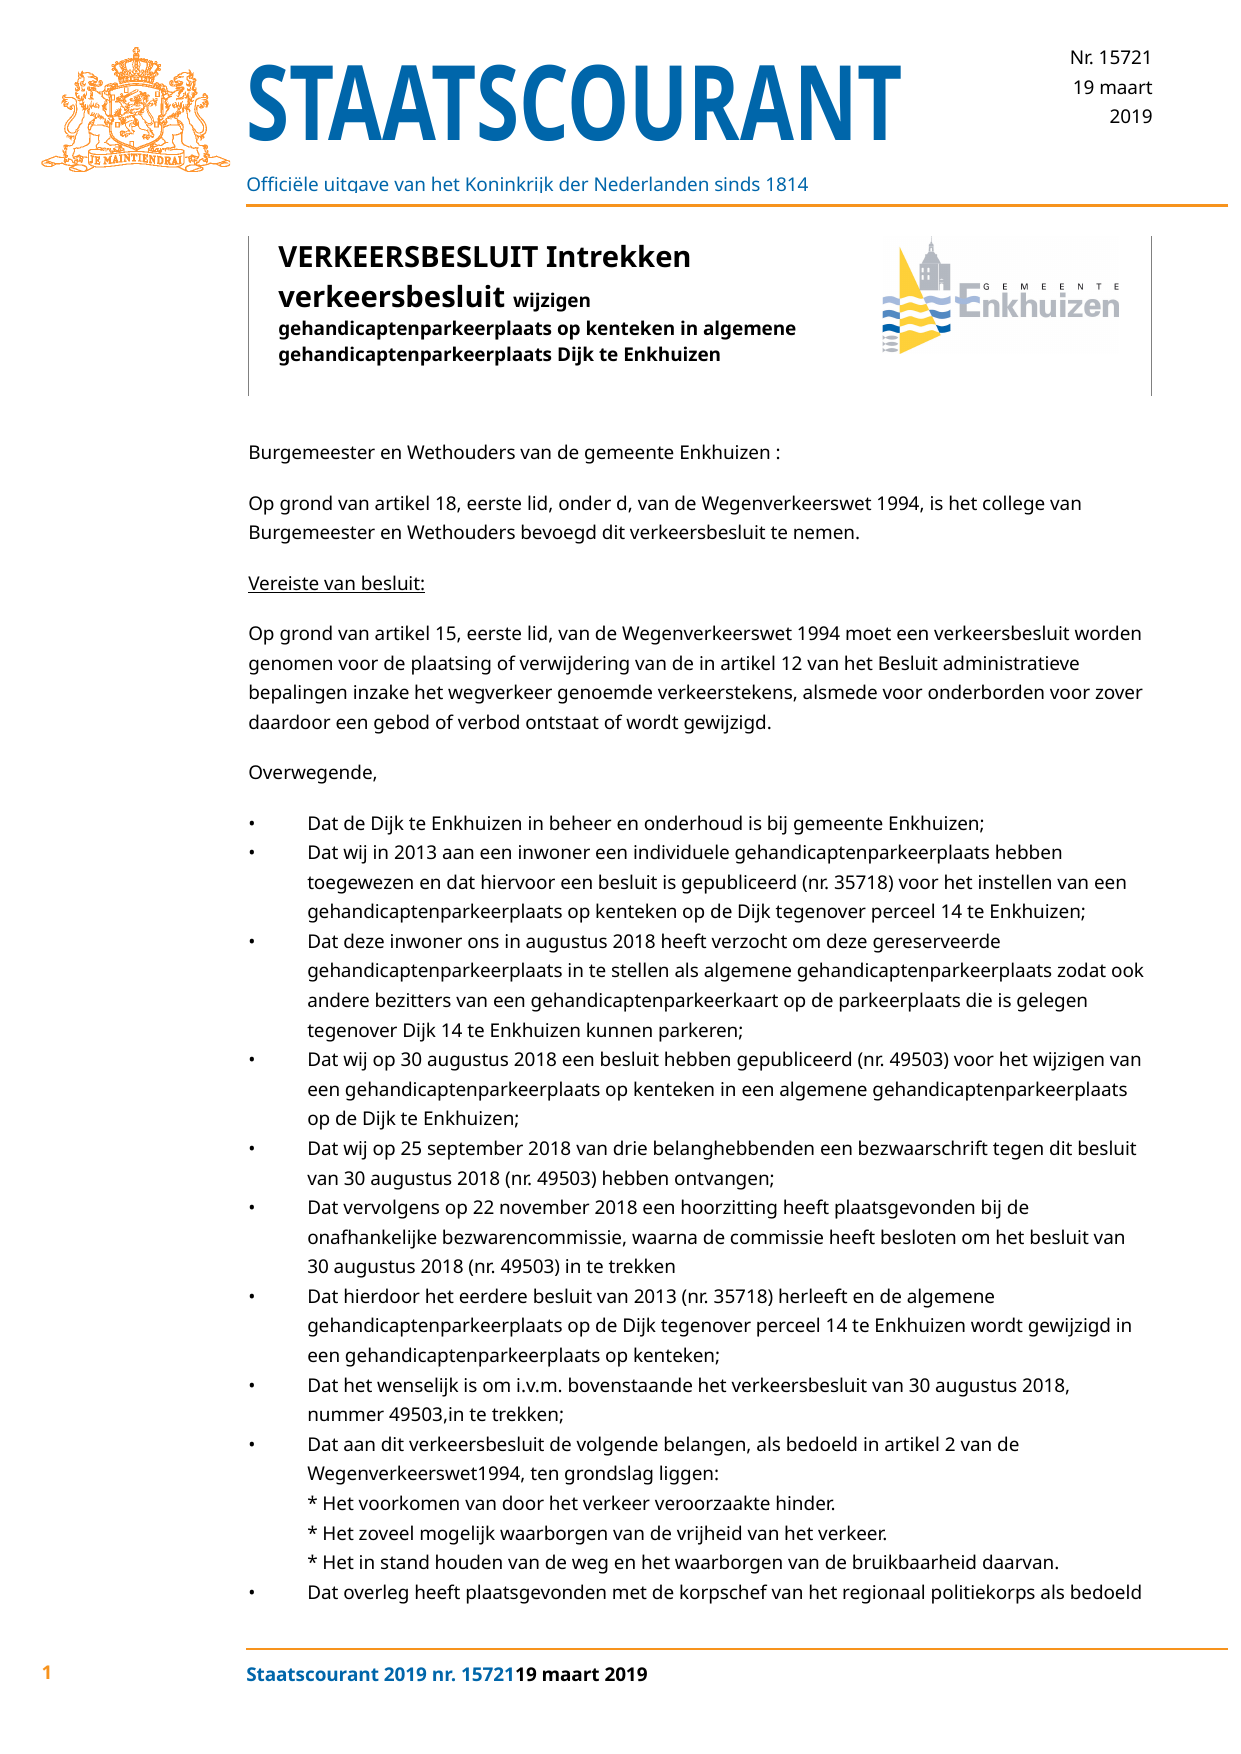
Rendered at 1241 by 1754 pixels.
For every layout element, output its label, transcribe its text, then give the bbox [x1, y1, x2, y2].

list * Het voorkomen van door het verkeer veroorzaakte hinder. [248, 1490, 1152, 1516]
list Dat het wenselijk is om i.v.m. bovenstaande het verkeersbesluit van 30 augustus 2018, nummer 49503,in te trekken; [248, 1372, 1152, 1427]
list Dat aan dit verkeersbesluit de volgende belangen, als bedoeld in artikel 2 van de Wegenverkeerswet1994, ten grondslag liggen: [248, 1431, 1152, 1486]
list Dat de Dijk te Enkhuizen in beheer en onderhoud is bij gemeente Enkhuizen; [248, 810, 1152, 836]
table_header [850, 236, 1151, 396]
picture [882, 236, 1119, 354]
text Burgemeester en Wethouders van de gemeente Enkhuizen : [248, 439, 1152, 465]
list Dat wij in 2013 aan een inwoner een individuele gehandicaptenparkeerplaats hebben toegewezen en dat hiervoor een besluit is gepubliceerd (nr. 35718) voor het instellen van een gehandicaptenparkeerplaats op kenteken op de Dijk tegenover perceel 14 te Enkhuizen; [248, 839, 1152, 924]
list Dat deze inwoner ons in augustus 2018 heeft verzocht om deze gereserveerde gehandicaptenparkeerplaats in te stellen als algemene gehandicaptenparkeerplaats zodat ook andere bezitters van een gehandicaptenparkeerkaart op de parkeerplaats die is gelegen tegenover Dijk 14 te Enkhuizen kunnen parkeren; [248, 928, 1152, 1043]
text Overwegende, [248, 759, 1152, 785]
list * Het in stand houden van de weg en het waarborgen van de bruikbaarheid daarvan. [248, 1549, 1152, 1575]
list Dat wij op 25 september 2018 van drie belanghebbenden een bezwaarschrift tegen dit besluit van 30 augustus 2018 (nr. 49503) hebben ontvangen; [248, 1135, 1152, 1191]
list Dat wij op 30 augustus 2018 een besluit hebben gepubliceerd (nr. 49503) voor het wijzigen van een gehandicaptenparkeerplaats op kenteken in een algemene gehandicaptenparkeerplaats op de Dijk te Enkhuizen; [248, 1046, 1152, 1131]
list Dat overleg heeft plaatsgevonden met de korpschef van het regionaal politiekorps als bedoeld [248, 1579, 1152, 1605]
list Dat hierdoor het eerdere besluit van 2013 (nr. 35718) herleeft en de algemene gehandicaptenparkeerplaats op de Dijk tegenover perceel 14 te Enkhuizen wordt gewijzigd in een gehandicaptenparkeerplaats op kenteken; [248, 1283, 1152, 1368]
list * Het zoveel mogelijk waarborgen van de vrijheid van het verkeer. [248, 1520, 1152, 1546]
list Dat vervolgens op 22 november 2018 een hoorzitting heeft plaatsgevonden bij de onafhankelijke bezwarencommissie, waarna de commissie heeft besloten om het besluit van 30 augustus 2018 (nr. 49503) in te trekken [248, 1194, 1152, 1279]
text Op grond van artikel 18, eerste lid, onder d, van de Wegenverkeerswet 1994, is het college van Burgemeester en Wethouders bevoegd dit verkeersbesluit te nemen. [248, 490, 1152, 545]
text Op grond van artikel 15, eerste lid, van de Wegenverkeerswet 1994 moet een verkeersbesluit worden genomen voor de plaatsing of verwijdering van de in artikel 12 van het Besluit administratieve bepalingen inzake het wegverkeer genoemde verkeerstekens, alsmede voor onderborden voor zover daardoor een gebod of verbod ontstaat of wordt gewijzigd. [248, 620, 1152, 735]
table_header VERKEERSBESLUIT Intrekken verkeersbesluit wijzigen gehandicaptenparkeerplaats op kenteken in algemene gehandicaptenparkeerplaats Dijk te Enkhuizen [249, 236, 850, 396]
picture [41, 47, 231, 172]
text Vereiste van besluit: [248, 570, 1152, 596]
